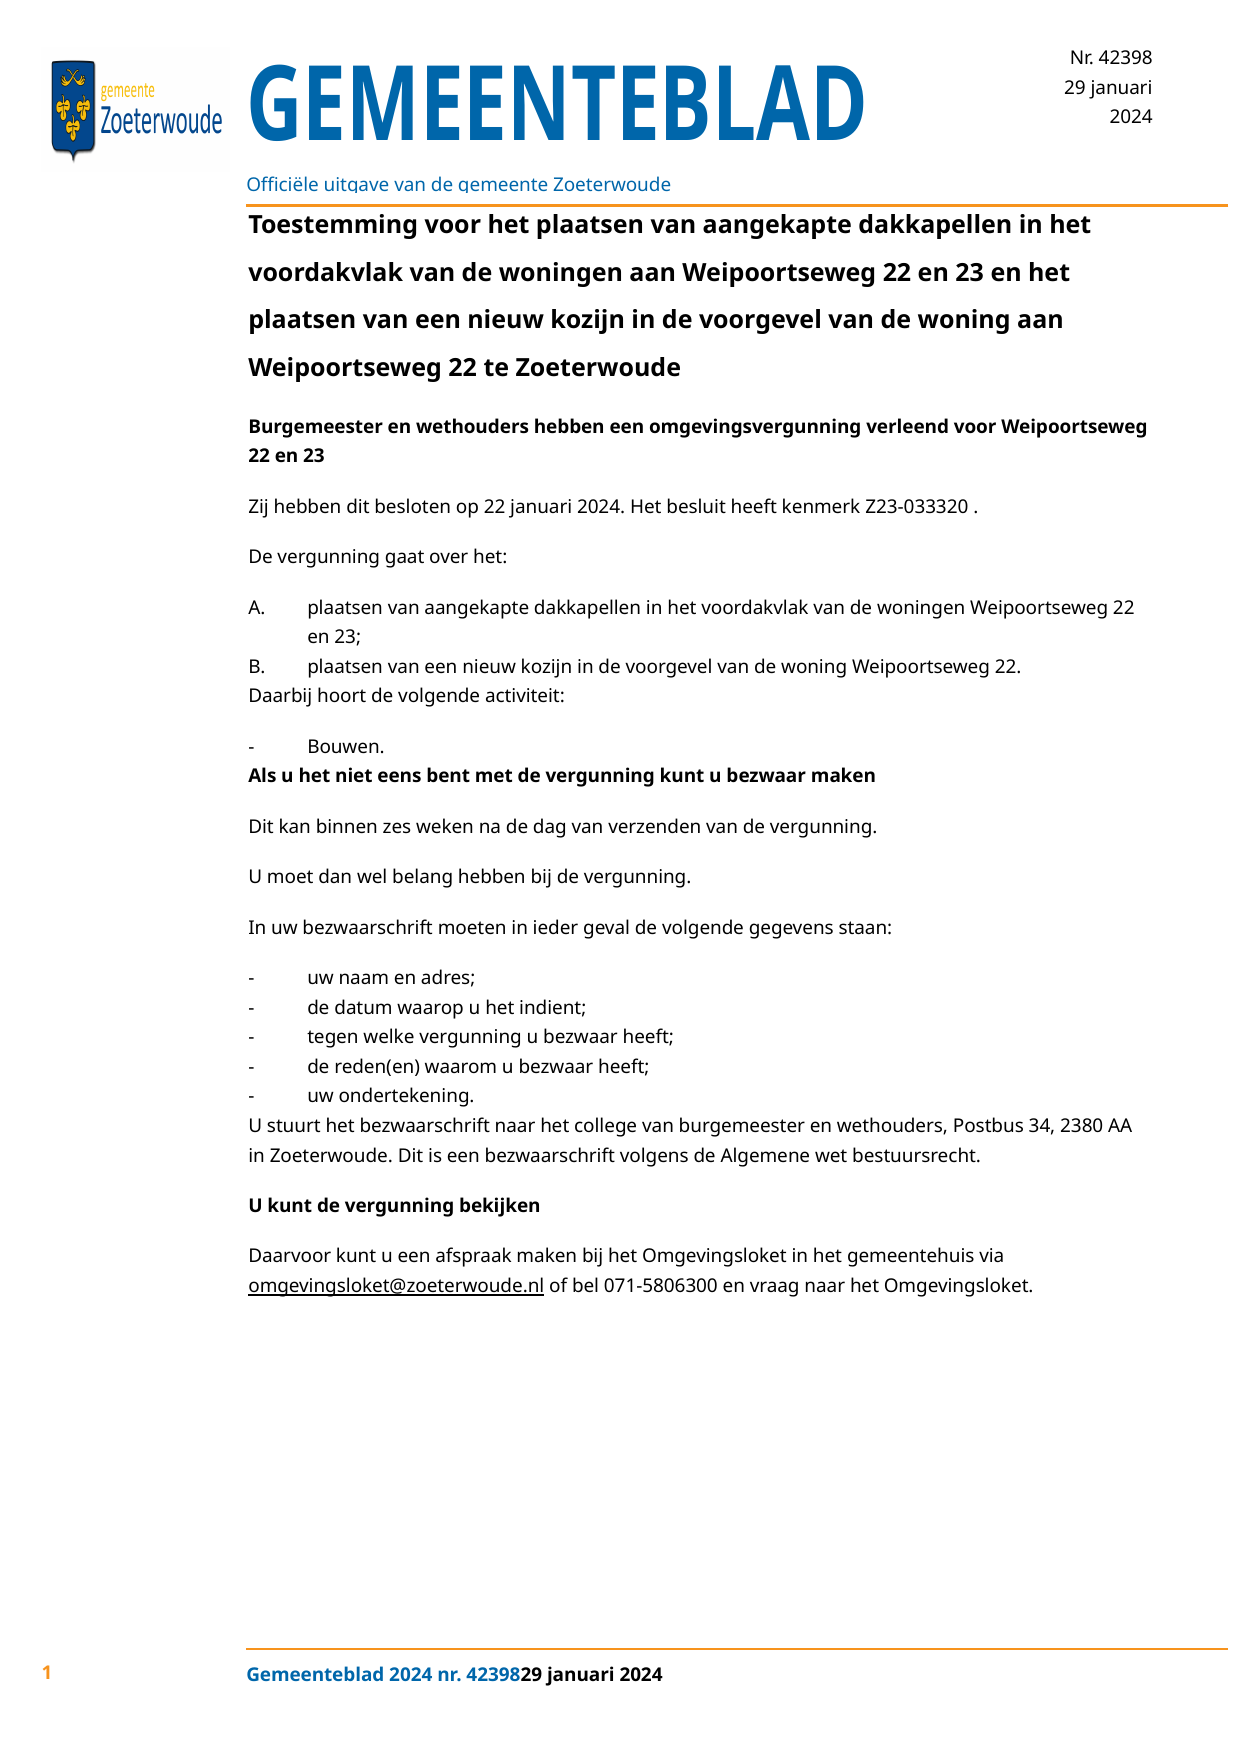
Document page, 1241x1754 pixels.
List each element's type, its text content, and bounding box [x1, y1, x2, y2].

picture [41, 47, 231, 172]
list de reden(en) waarom u bezwaar heeft; [248, 1053, 1152, 1079]
text In uw bezwaarschrift moeten in ieder geval de volgende gegevens staan: [248, 914, 1152, 940]
text De vergunning gaat over het: [248, 543, 1152, 569]
list Bouwen. [248, 733, 1152, 759]
text U stuurt het bezwaarschrift naar het college van burgemeester en wethouders, Postbus 34, 2380 AA in Zoeterwoude. Dit is een bezwaarschrift volgens de Algemene wet bestuursrecht. [248, 1112, 1152, 1168]
list uw naam en adres; [248, 964, 1152, 990]
list de datum waarop u het indient; [248, 994, 1152, 1020]
list plaatsen van aangekapte dakkapellen in het voordakvlak van de woningen Weipoortseweg 22 en 23; [248, 594, 1152, 649]
text Als u het niet eens bent met de vergunning kunt u bezwaar maken [248, 763, 1152, 788]
list uw ondertekening. [248, 1083, 1152, 1108]
list tegen welke vergunning u bezwaar heeft; [248, 1023, 1152, 1049]
text Daarbij hoort de volgende activiteit: [248, 683, 1152, 708]
text U kunt de vergunning bekijken [248, 1192, 1152, 1218]
list plaatsen van een nieuw kozijn in de voorgevel van de woning Weipoortseweg 22. [248, 653, 1152, 679]
text Toestemming voor het plaatsen van aangekapte dakkapellen in het voordakvlak van de woningen aan Weipoortseweg 22 en 23 en het plaatsen van een nieuw kozijn in de voorgevel van de woning aan Weipoortseweg 22 te Zoeterwoude [248, 207, 1152, 384]
text Dit kan binnen zes weken na de dag van verzenden van de vergunning. [248, 813, 1152, 839]
text U moet dan wel belang hebben bij de vergunning. [248, 863, 1152, 889]
text Daarvoor kunt u een afspraak maken bij het Omgevingsloket in het gemeentehuis via omgevingsloket@zoeterwoude.nl of bel 071-5806300 en vraag naar het Omgevingsloket. [248, 1243, 1152, 1298]
text Burgemeester en wethouders hebben een omgevingsvergunning verleend voor Weipoortseweg 22 en 23 [248, 413, 1152, 468]
text Zij hebben dit besloten op 22 januari 2024. Het besluit heeft kenmerk Z23-033320 . [248, 493, 1152, 519]
